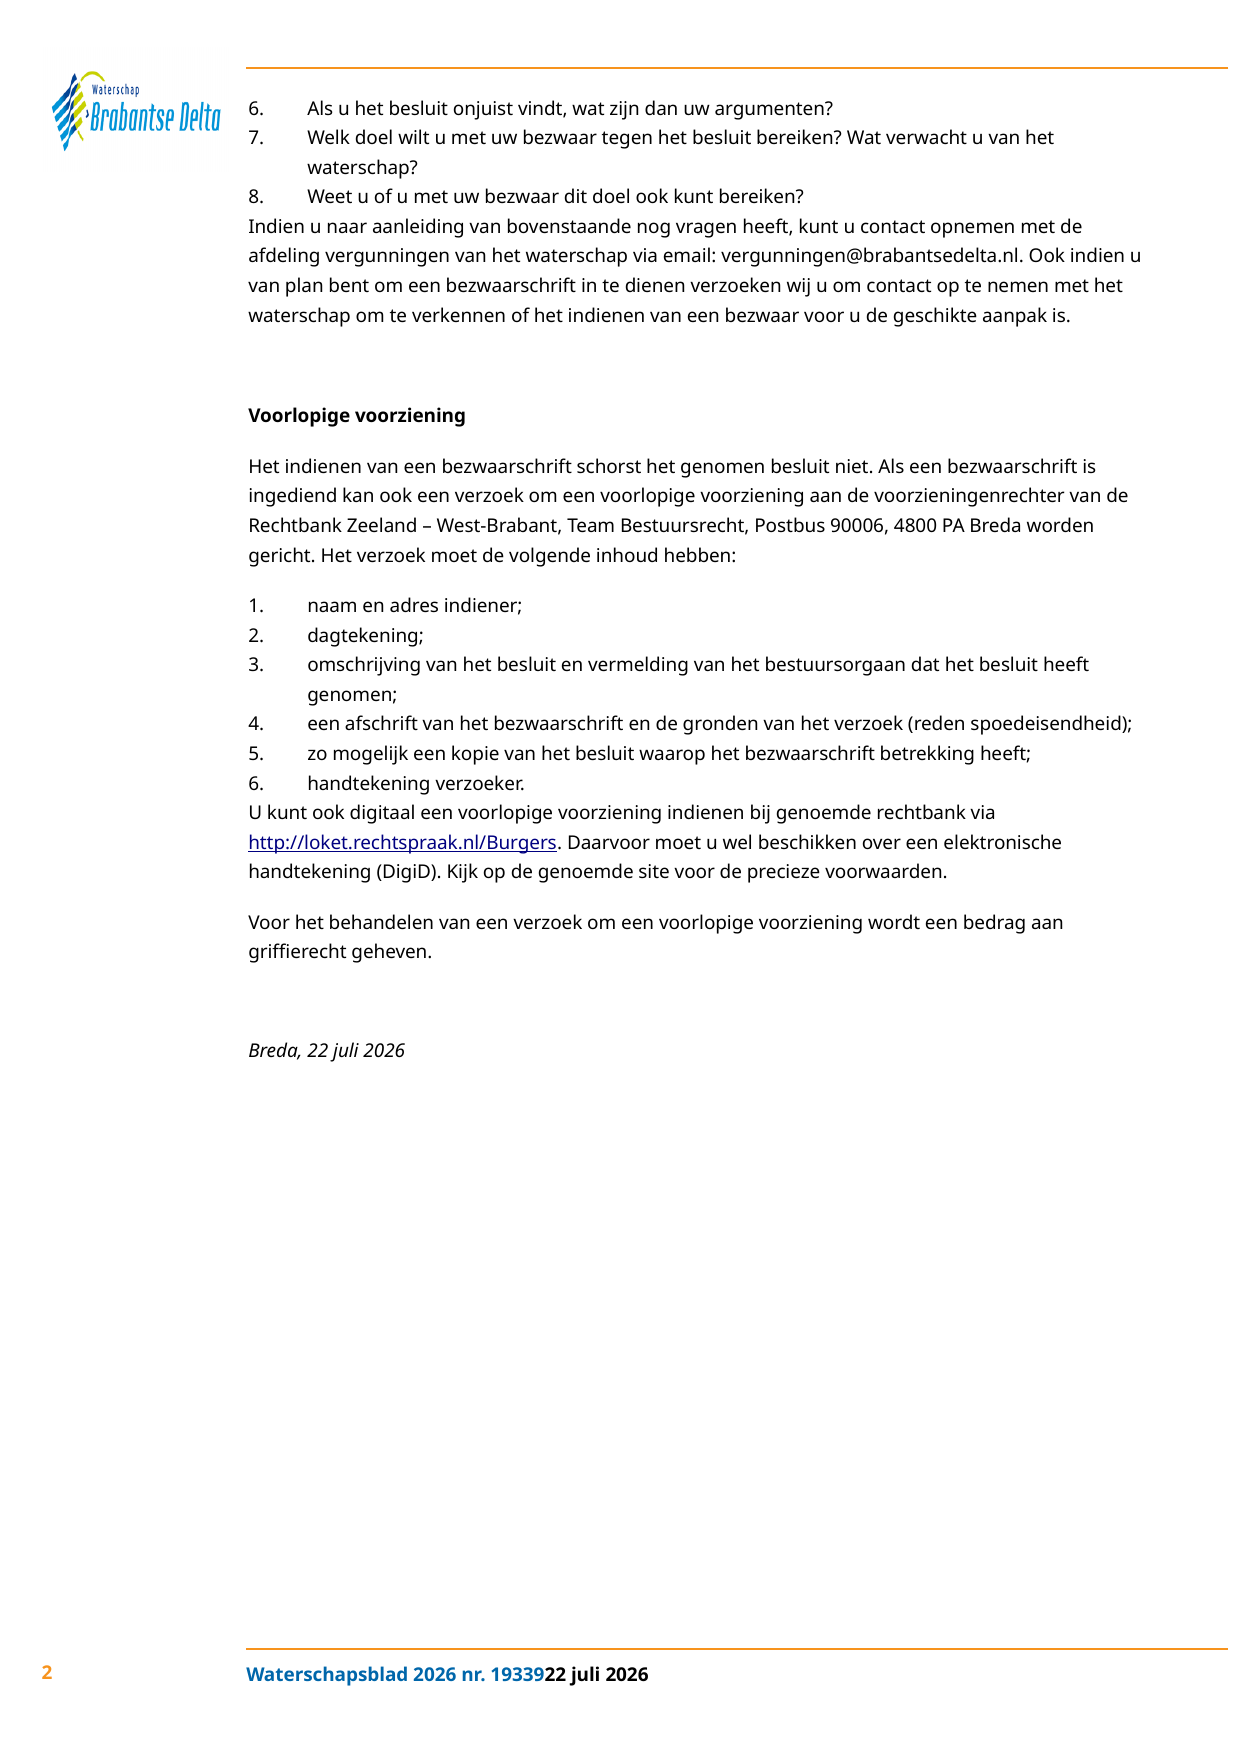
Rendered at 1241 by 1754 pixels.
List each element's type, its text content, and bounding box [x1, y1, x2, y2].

list Weet u of u met uw bezwaar dit doel ook kunt bereiken? [248, 183, 1152, 209]
list Welk doel wilt u met uw bezwaar tegen het besluit bereiken? Wat verwacht u van het waterschap? [248, 124, 1152, 180]
text Breda, 22 juli 2026 [248, 1037, 1152, 1062]
text Voor het behandelen van een verzoek om een voorlopige voorziening wordt een bedrag aan griffierecht geheven. [248, 909, 1152, 964]
text Het indienen van een bezwaarschrift schorst het genomen besluit niet. Als een bezwaarschrift is ingediend kan ook een verzoek om een voorlopige voorziening aan de voorzieningenrechter van de Rechtbank Zeeland – West-Brabant, Team Bestuursrecht, Postbus 90006, 4800 PA Breda worden gericht. Het verzoek moet de volgende inhoud hebben: [248, 453, 1152, 568]
text Voorlopige voorziening [248, 403, 1152, 428]
text Indien u naar aanleiding van bovenstaande nog vragen heeft, kunt u contact opnemen met de afdeling vergunningen van het waterschap via email: vergunningen@brabantsedelta.nl. Ook indien u van plan bent om een bezwaarschrift in te dienen verzoeken wij u om contact op te nemen met het waterschap om te verkennen of het indienen van een bezwaar voor u de geschikte aanpak is. [248, 213, 1152, 328]
picture [41, 47, 231, 172]
list Als u het besluit onjuist vindt, wat zijn dan uw argumenten? [248, 95, 1152, 121]
list naam en adres indiener; [248, 592, 1152, 618]
list dagtekening; [248, 622, 1152, 648]
text U kunt ook digitaal een voorlopige voorziening indienen bij genoemde rechtbank via http://loket.rechtspraak.nl/Burgers. Daarvoor moet u wel beschikken over een elektronische handtekening (DigiD). Kijk op de genoemde site voor de precieze voorwaarden. [248, 799, 1152, 884]
list een afschrift van het bezwaarschrift en de gronden van het verzoek (reden spoedeisendheid); [248, 711, 1152, 736]
list omschrijving van het besluit en vermelding van het bestuursorgaan dat het besluit heeft genomen; [248, 651, 1152, 707]
list zo mogelijk een kopie van het besluit waarop het bezwaarschrift betrekking heeft; [248, 740, 1152, 766]
list handtekening verzoeker. [248, 770, 1152, 796]
